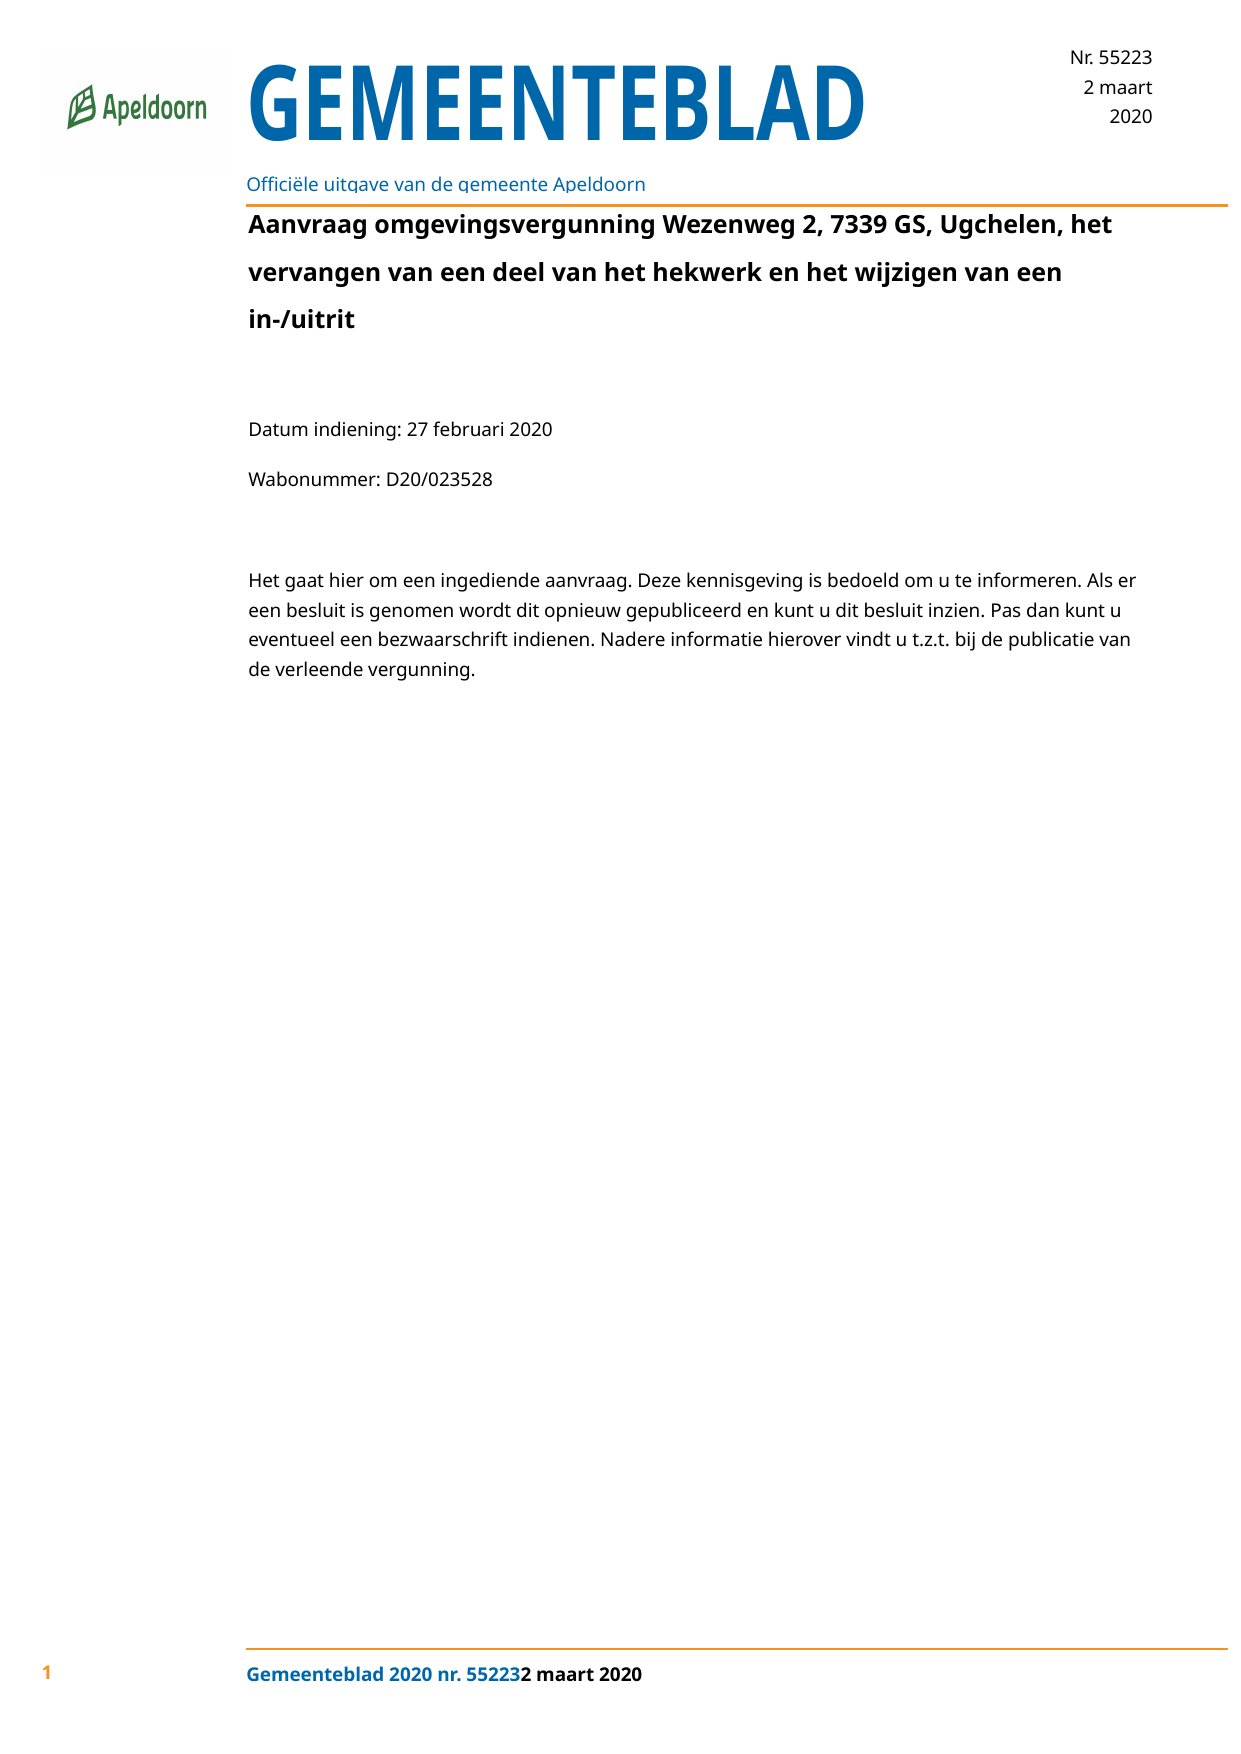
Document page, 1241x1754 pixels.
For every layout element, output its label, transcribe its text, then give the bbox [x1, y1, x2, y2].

text Wabonummer: D20/023528 [248, 466, 1152, 492]
text Het gaat hier om een ingediende aanvraag. Deze kennisgeving is bedoeld om u te informeren. Als er een besluit is genomen wordt dit opnieuw gepubliceerd en kunt u dit besluit inzien. Pas dan kunt u eventueel een bezwaarschrift indienen. Nadere informatie hierover vindt u t.z.t. bij de publicatie van de verleende vergunning. [248, 567, 1152, 682]
picture [41, 47, 231, 172]
text Aanvraag omgevingsvergunning Wezenweg 2, 7339 GS, Ugchelen, het vervangen van een deel van het hekwerk en het wijzigen van een in-/uitrit [248, 207, 1152, 336]
text Datum indiening: 27 februari 2020 [248, 416, 1152, 442]
